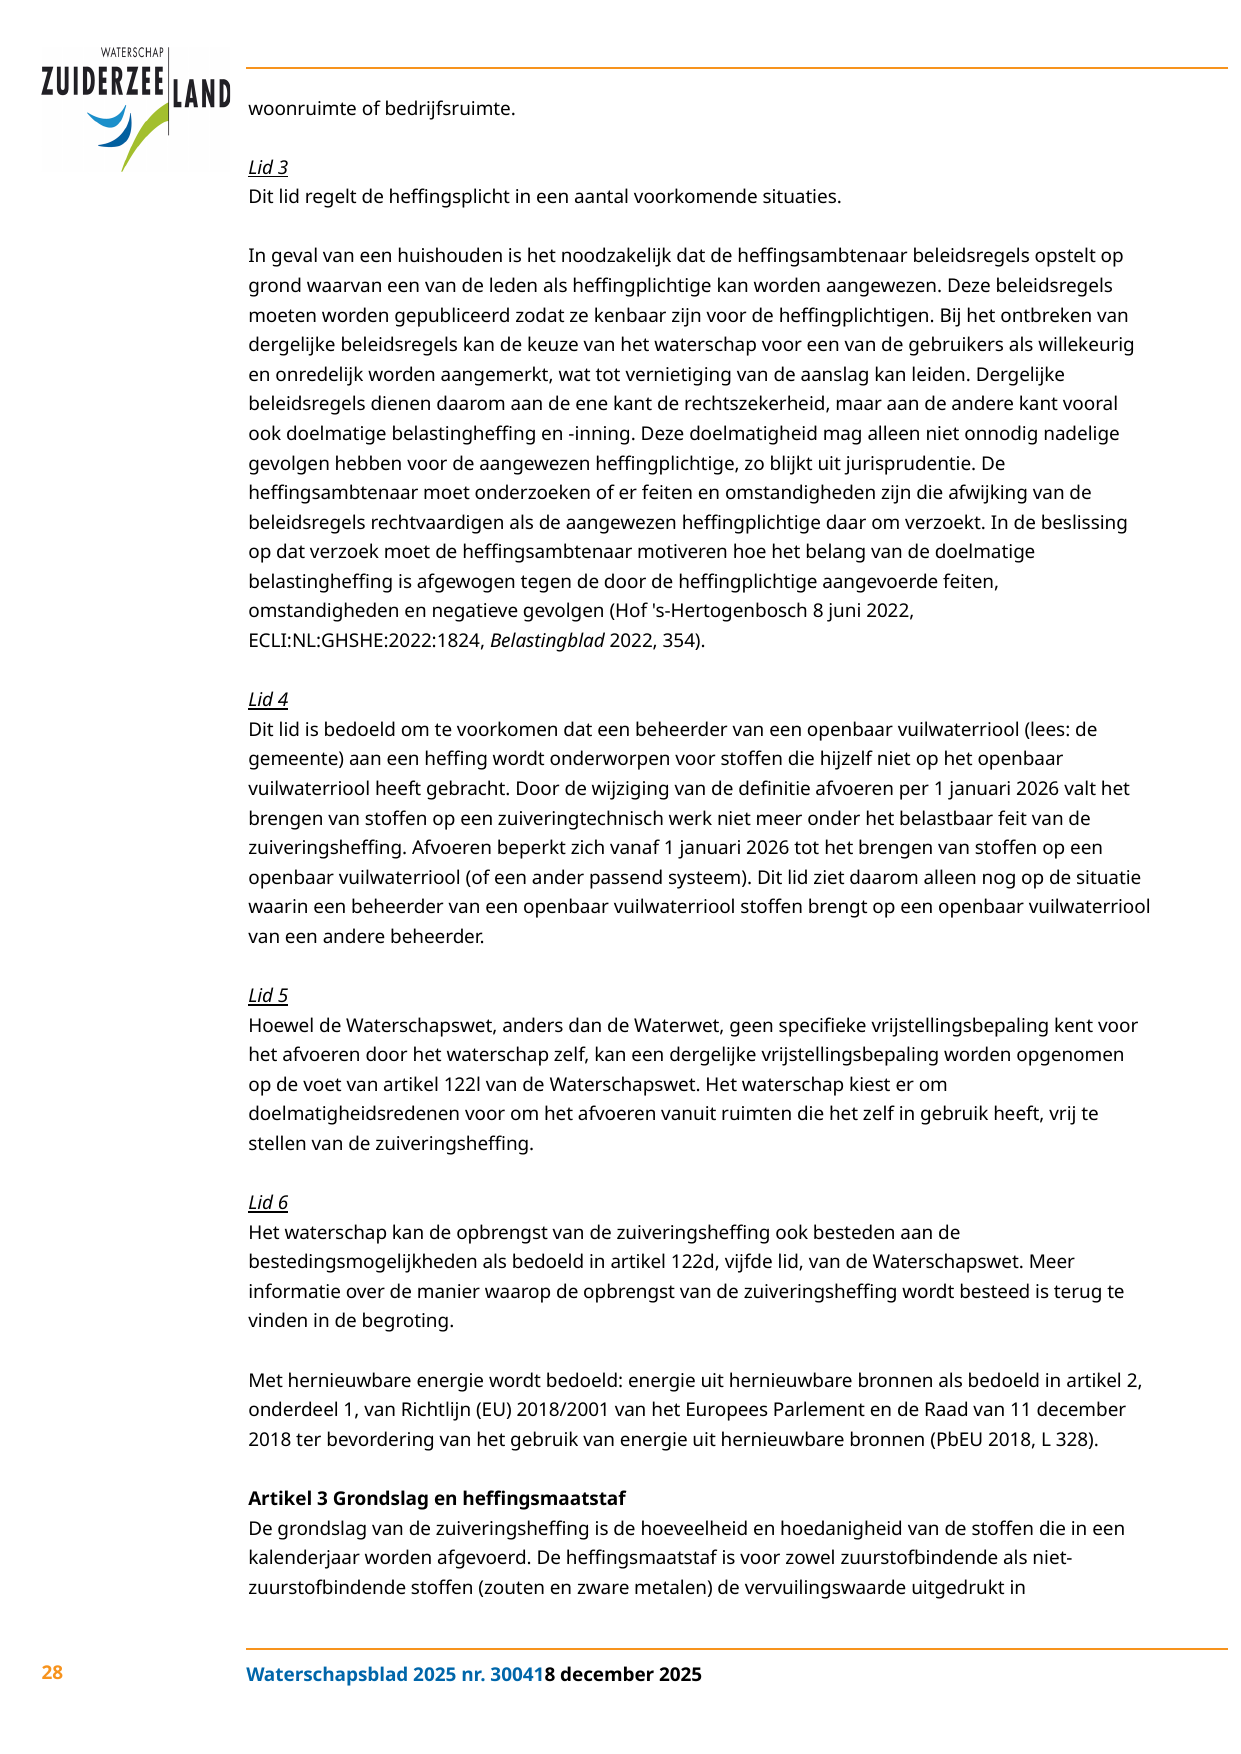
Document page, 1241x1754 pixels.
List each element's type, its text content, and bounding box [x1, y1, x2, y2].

text Lid 6 [248, 1189, 1152, 1215]
text Artikel 3 Grondslag en heffingsmaatstaf [248, 1485, 1152, 1511]
text Hoewel de Waterschapswet, anders dan de Waterwet, geen specifieke vrijstellingsbepaling kent voor het afvoeren door het waterschap zelf, kan een dergelijke vrijstellingsbepaling worden opgenomen op de voet van artikel 122l van de Waterschapswet. Het waterschap kiest er om doelmatigheidsredenen voor om het afvoeren vanuit ruimten die het zelf in gebruik heeft, vrij te stellen van de zuiveringsheffing. [248, 1012, 1152, 1156]
text Lid 4 [248, 686, 1152, 712]
text In geval van een huishouden is het noodzakelijk dat de heffingsambtenaar beleidsregels opstelt op grond waarvan een van de leden als heffingplichtige kan worden aangewezen. Deze beleidsregels moeten worden gepubliceerd zodat ze kenbaar zijn voor de heffingplichtigen. Bij het ontbreken van dergelijke beleidsregels kan de keuze van het waterschap voor een van de gebruikers als willekeurig en onredelijk worden aangemerkt, wat tot vernietiging van de aanslag kan leiden. Dergelijke beleidsregels dienen daarom aan de ene kant de rechtszekerheid, maar aan de andere kant vooral ook doelmatige belastingheffing en -inning. Deze doelmatigheid mag alleen niet onnodig nadelige gevolgen hebben voor de aangewezen heffingplichtige, zo blijkt uit jurisprudentie. De heffingsambtenaar moet onderzoeken of er feiten en omstandigheden zijn die afwijking van de beleidsregels rechtvaardigen als de aangewezen heffingplichtige daar om verzoekt. In de beslissing op dat verzoek moet de heffingsambtenaar motiveren hoe het belang van de doelmatige belastingheffing is afgewogen tegen de door de heffingplichtige aangevoerde feiten, omstandigheden en negatieve gevolgen (Hof 's-Hertogenbosch 8 juni 2022, ECLI:NL:GHSHE:2022:1824, Belastingblad 2022, 354). [248, 243, 1152, 653]
text Dit lid regelt de heffingsplicht in een aantal voorkomende situaties. [248, 183, 1152, 209]
text Dit lid is bedoeld om te voorkomen dat een beheerder van een openbaar vuilwaterriool (lees: de gemeente) aan een heffing wordt onderworpen voor stoffen die hijzelf niet op het openbaar vuilwaterriool heeft gebracht. Door de wijziging van de definitie afvoeren per 1 januari 2026 valt het brengen van stoffen op een zuiveringtechnisch werk niet meer onder het belastbaar feit van de zuiveringsheffing. Afvoeren beperkt zich vanaf 1 januari 2026 tot het brengen van stoffen op een openbaar vuilwaterriool (of een ander passend systeem). Dit lid ziet daarom alleen nog op de situatie waarin een beheerder van een openbaar vuilwaterriool stoffen brengt op een openbaar vuilwaterriool van een andere beheerder. [248, 716, 1152, 949]
text Met hernieuwbare energie wordt bedoeld: energie uit hernieuwbare bronnen als bedoeld in artikel 2, onderdeel 1, van Richtlijn (EU) 2018/2001 van het Europees Parlement en de Raad van 11 december 2018 ter bevordering van het gebruik van energie uit hernieuwbare bronnen (PbEU 2018, L 328). [248, 1367, 1152, 1452]
picture [41, 47, 231, 172]
text Lid 5 [248, 982, 1152, 1008]
text woonruimte of bedrijfsruimte. [248, 95, 1152, 121]
text Lid 3 [248, 154, 1152, 180]
text Het waterschap kan de opbrengst van de zuiveringsheffing ook besteden aan de bestedingsmogelijkheden als bedoeld in artikel 122d, vijfde lid, van de Waterschapswet. Meer informatie over de manier waarop de opbrengst van de zuiveringsheffing wordt besteed is terug te vinden in de begroting. [248, 1219, 1152, 1333]
text De grondslag van de zuiveringsheffing is de hoeveelheid en hoedanigheid van de stoffen die in een kalenderjaar worden afgevoerd. De heffingsmaatstaf is voor zowel zuurstofbindende als niet-zuurstofbindende stoffen (zouten en zware metalen) de vervuilingswaarde uitgedrukt in [248, 1515, 1152, 1600]
